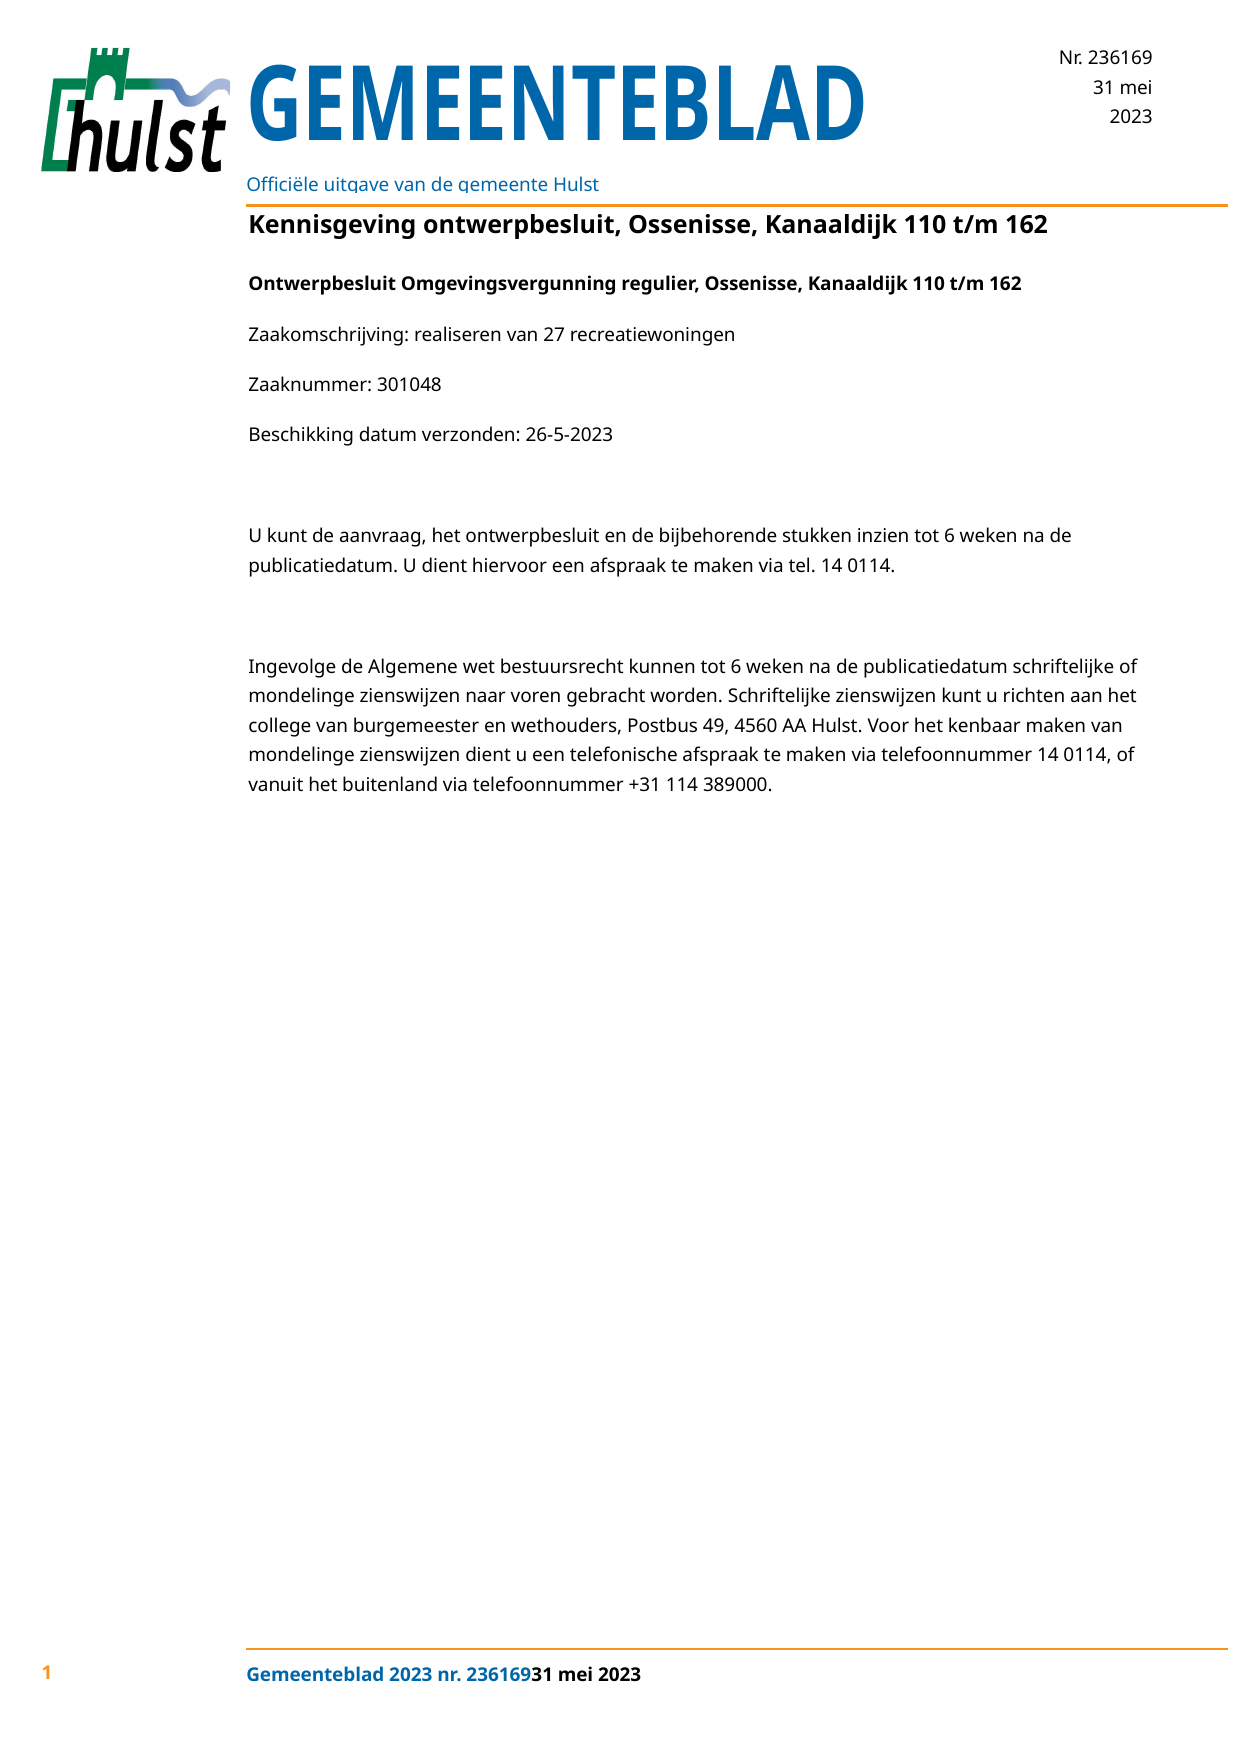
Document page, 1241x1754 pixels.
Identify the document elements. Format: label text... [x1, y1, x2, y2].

picture [41, 47, 231, 172]
text Zaakomschrijving: realiseren van 27 recreatiewoningen [248, 321, 1152, 346]
text U kunt de aanvraag, het ontwerpbesluit en de bijbehorende stukken inzien tot 6 weken na de publicatiedatum. U dient hiervoor een afspraak te maken via tel. 14 0114. [248, 522, 1152, 578]
text Ingevolge de Algemene wet bestuursrecht kunnen tot 6 weken na de publicatiedatum schriftelijke of mondelinge zienswijzen naar voren gebracht worden. Schriftelijke zienswijzen kunt u richten aan het college van burgemeester en wethouders, Postbus 49, 4560 AA Hulst. Voor het kenbaar maken van mondelinge zienswijzen dient u een telefonische afspraak te maken via telefoonnummer 14 0114, of vanuit het buitenland via telefoonnummer +31 114 389000. [248, 653, 1152, 797]
text Zaaknummer: 301048 [248, 371, 1152, 397]
text Ontwerpbesluit Omgevingsvergunning regulier, Ossenisse, Kanaaldijk 110 t/m 162 [248, 270, 1152, 296]
text Beschikking datum verzonden: 26-5-2023 [248, 422, 1152, 447]
text Kennisgeving ontwerpbesluit, Ossenisse, Kanaaldijk 110 t/m 162 [248, 207, 1152, 241]
